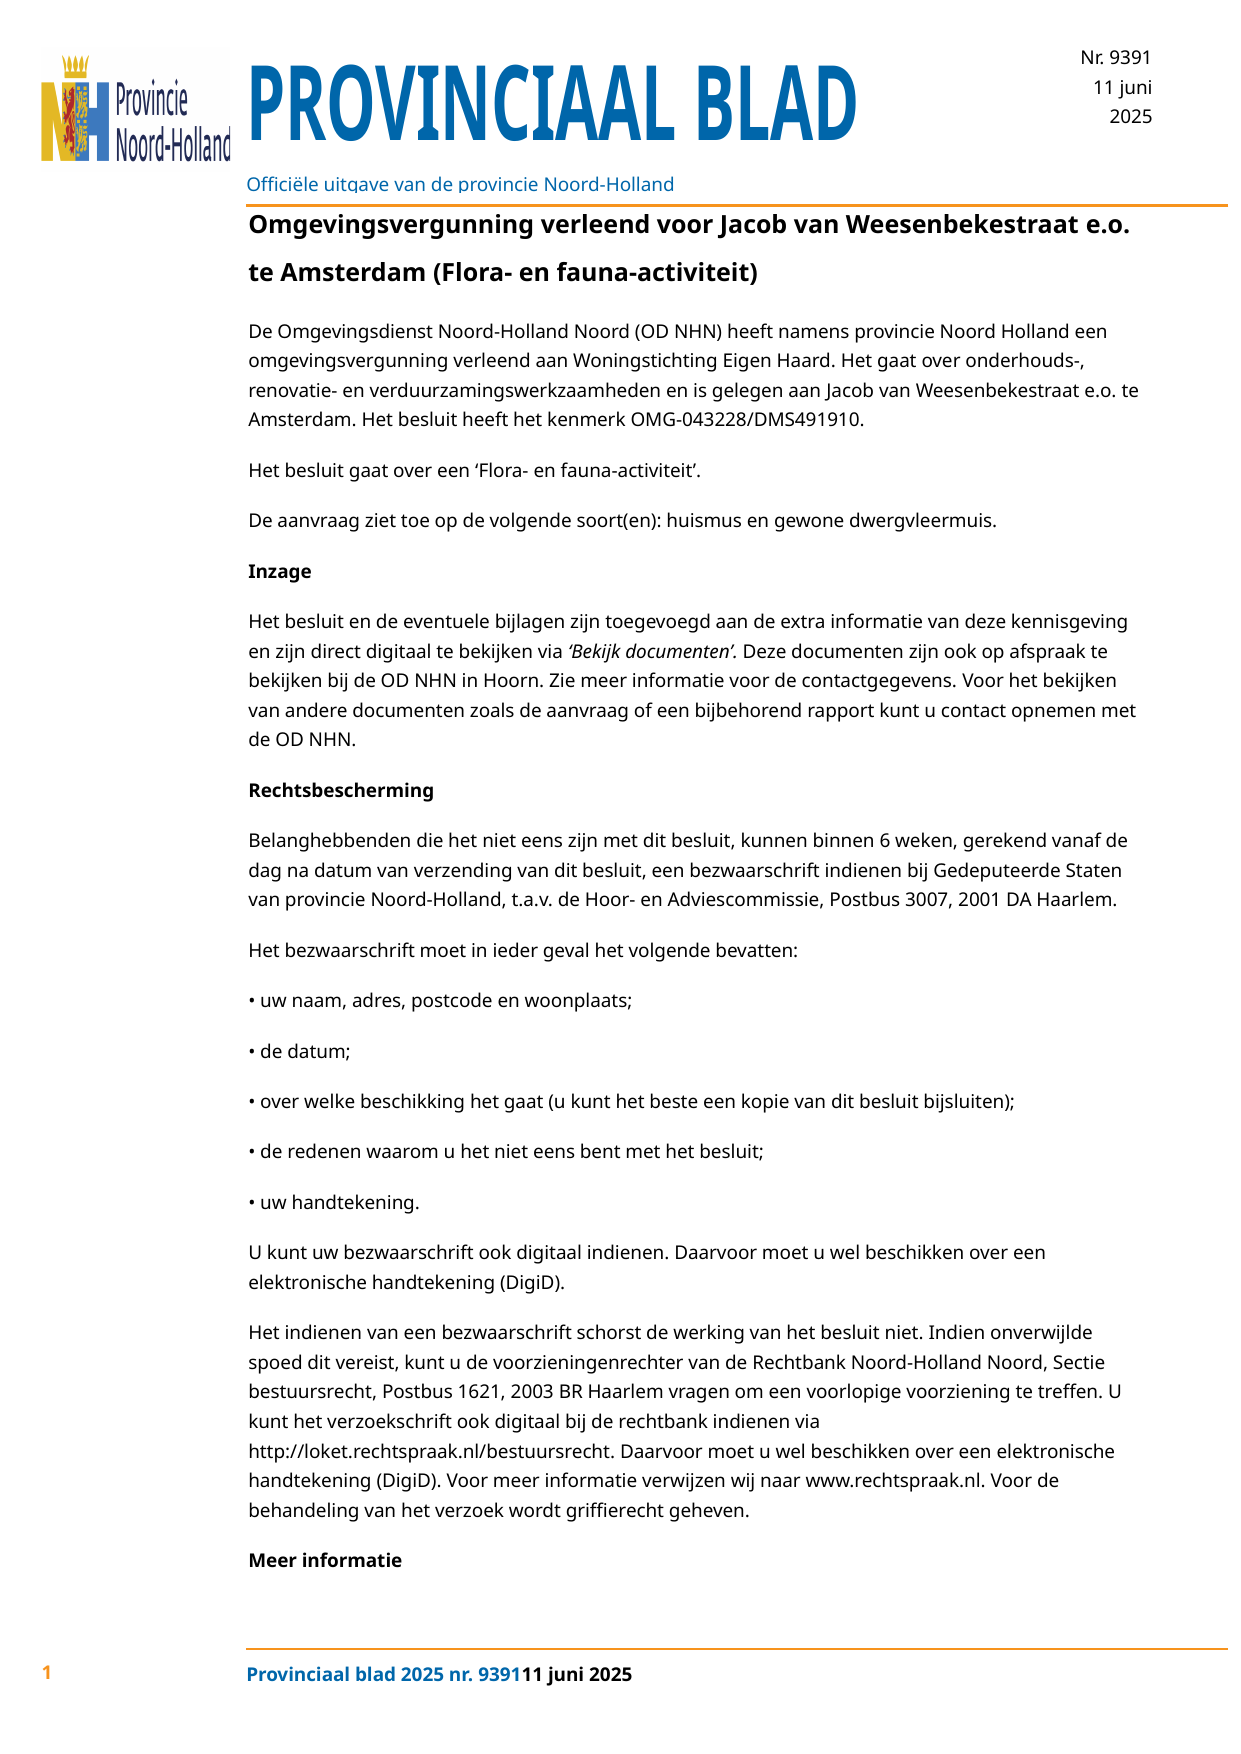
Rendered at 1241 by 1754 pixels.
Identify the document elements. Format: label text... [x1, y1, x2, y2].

text • over welke beschikking het gaat (u kunt het beste een kopie van dit besluit bijsluiten); [248, 1088, 1152, 1114]
text • de redenen waarom u het niet eens bent met het besluit; [248, 1139, 1152, 1164]
text Inzage [248, 558, 1152, 584]
text Het besluit en de eventuele bijlagen zijn toegevoegd aan de extra informatie van deze kennisgeving en zijn direct digitaal te bekijken via ‘Bekijk documenten’. Deze documenten zijn ook op afspraak te bekijken bij de OD NHN in Hoorn. Zie meer informatie voor de contactgegevens. Voor het bekijken van andere documenten zoals de aanvraag of een bijbehorend rapport kunt u contact opnemen met de OD NHN. [248, 608, 1152, 752]
text • uw naam, adres, postcode en woonplaats; [248, 987, 1152, 1013]
text • uw handtekening. [248, 1189, 1152, 1215]
text • de datum; [248, 1038, 1152, 1064]
text Belanghebbenden die het niet eens zijn met dit besluit, kunnen binnen 6 weken, gerekend vanaf de dag na datum van verzending van dit besluit, een bezwaarschrift indienen bij Gedeputeerde Staten van provincie Noord-Holland, t.a.v. de Hoor- en Adviescommissie, Postbus 3007, 2001 DA Haarlem. [248, 827, 1152, 912]
text De aanvraag ziet toe op de volgende soort(en): huismus en gewone dwergvleermuis. [248, 507, 1152, 533]
text U kunt uw bezwaarschrift ook digitaal indienen. Daarvoor moet u wel beschikken over een elektronische handtekening (DigiD). [248, 1239, 1152, 1295]
text Het indienen van een bezwaarschrift schorst de werking van het besluit niet. Indien onverwijlde spoed dit vereist, kunt u de voorzieningenrechter van de Rechtbank Noord-Holland Noord, Sectie bestuursrecht, Postbus 1621, 2003 BR Haarlem vragen om een voorlopige voorziening te treffen. U kunt het verzoekschrift ook digitaal bij de rechtbank indienen via http://loket.rechtspraak.nl/bestuursrecht. Daarvoor moet u wel beschikken over een elektronische handtekening (DigiD). Voor meer informatie verwijzen wij naar www.rechtspraak.nl. Voor de behandeling van het verzoek wordt griffierecht geheven. [248, 1319, 1152, 1523]
text Het bezwaarschrift moet in ieder geval het volgende bevatten: [248, 937, 1152, 963]
picture [41, 47, 231, 172]
text Meer informatie [248, 1547, 1152, 1573]
text De Omgevingsdienst Noord-Holland Noord (OD NHN) heeft namens provincie Noord Holland een omgevingsvergunning verleend aan Woningstichting Eigen Haard. Het gaat over onderhouds-, renovatie- en verduurzamingswerkzaamheden en is gelegen aan Jacob van Weesenbekestraat e.o. te Amsterdam. Het besluit heeft het kenmerk OMG-043228/DMS491910. [248, 318, 1152, 432]
text Rechtsbescherming [248, 777, 1152, 803]
text Het besluit gaat over een ‘Flora- en fauna-activiteit’. [248, 457, 1152, 483]
text Omgevingsvergunning verleend voor Jacob van Weesenbekestraat e.o. te Amsterdam (Flora- en fauna-activiteit) [248, 207, 1152, 288]
